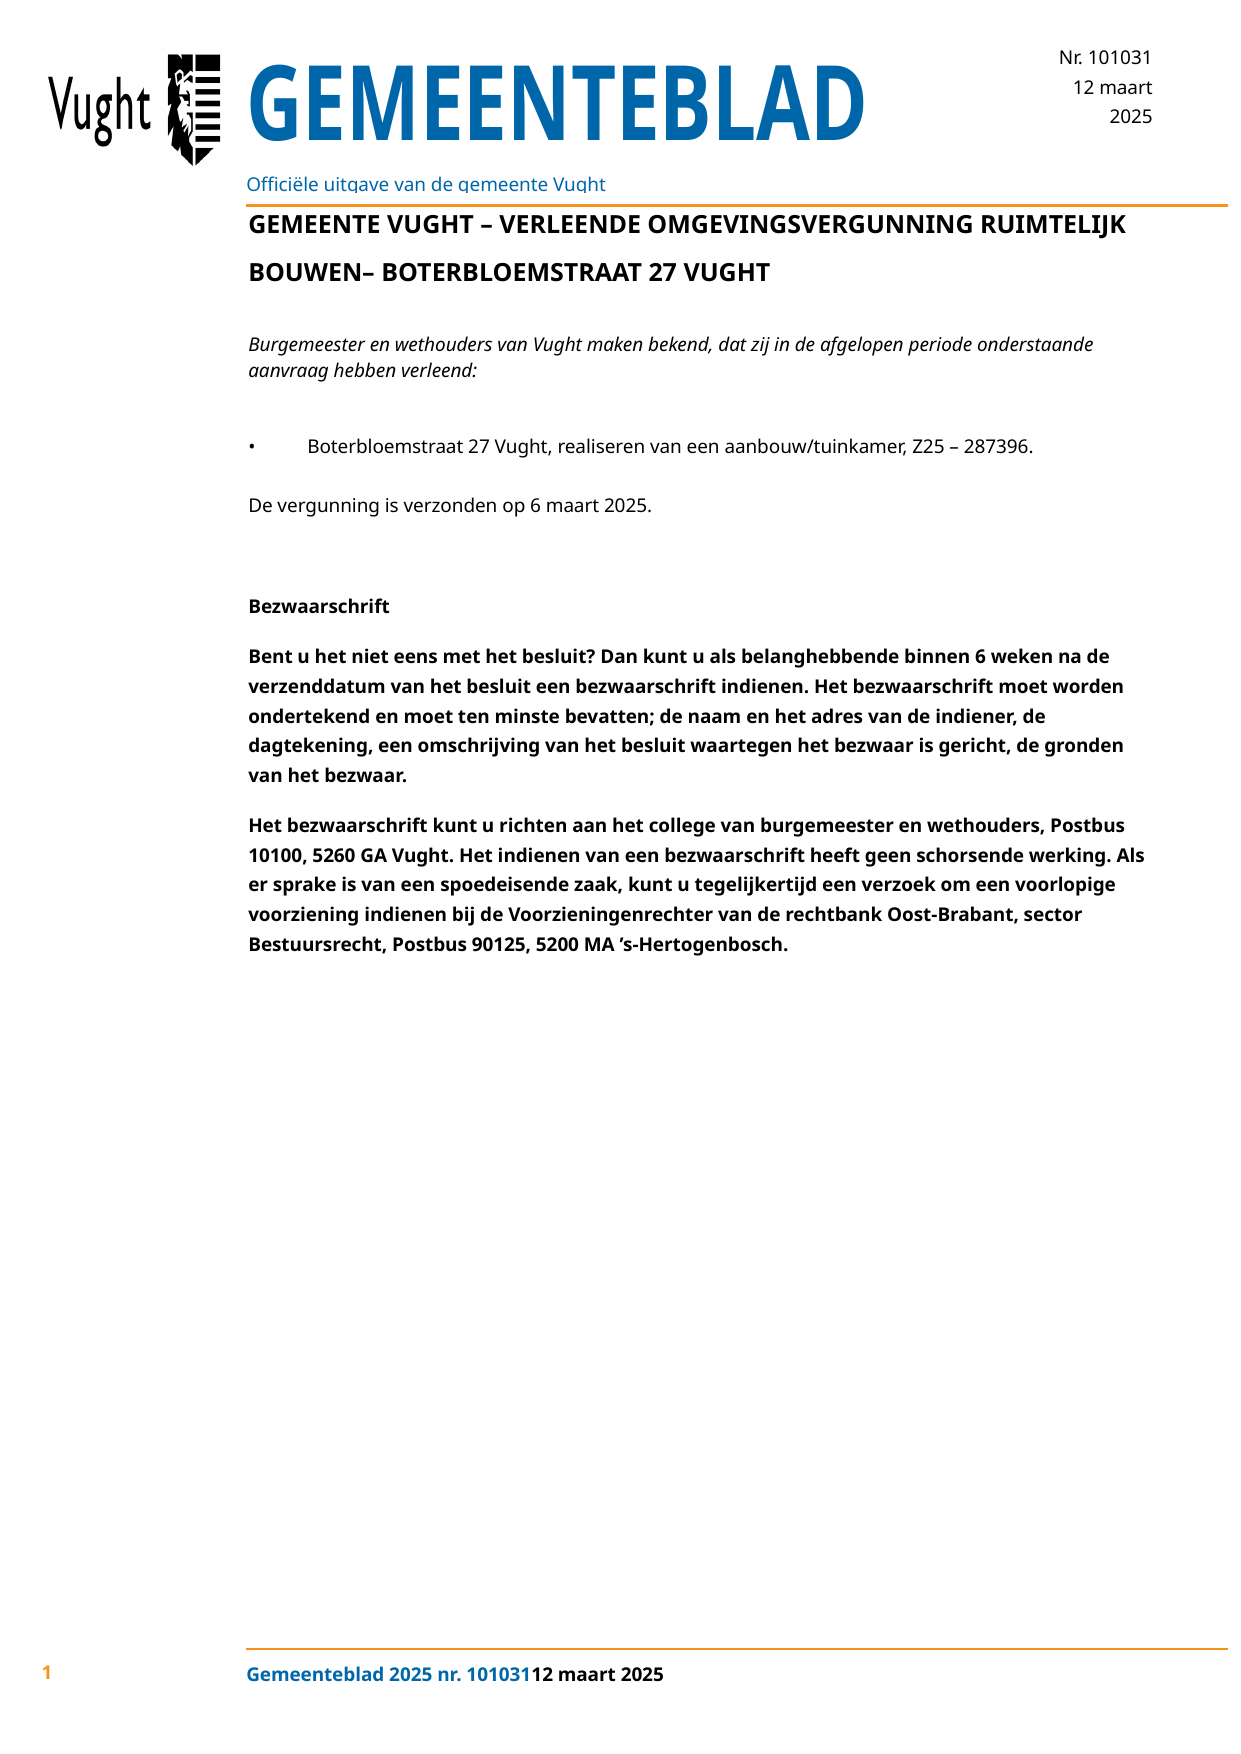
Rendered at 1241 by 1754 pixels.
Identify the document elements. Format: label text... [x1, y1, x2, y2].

text GEMEENTE VUGHT – VERLEENDE OMGEVINGSVERGUNNING RUIMTELIJK BOUWEN– BOTERBLOEMSTRAAT 27 VUGHT [248, 207, 1152, 288]
text Bezwaarschrift [248, 593, 1152, 619]
picture [41, 47, 231, 172]
text De vergunning is verzonden op 6 maart 2025. [248, 492, 1152, 518]
text Burgemeester en wethouders van Vught maken bekend, dat zij in de afgelopen periode onderstaande aanvraag hebben verleend: [248, 331, 1152, 383]
text Het bezwaarschrift kunt u richten aan het college van burgemeester en wethouders, Postbus 10100, 5260 GA Vught. Het indienen van een bezwaarschrift heeft geen schorsende werking. Als er sprake is van een spoedeisende zaak, kunt u tegelijkertijd een verzoek om een voorlopige voorziening indienen bij de Voorzieningenrechter van de rechtbank Oost-Brabant, sector Bestuursrecht, Postbus 90125, 5200 MA ’s-Hertogenbosch. [248, 812, 1152, 957]
text Bent u het niet eens met het besluit? Dan kunt u als belanghebbende binnen 6 weken na de verzenddatum van het besluit een bezwaarschrift indienen. Het bezwaarschrift moet worden ondertekend en moet ten minste bevatten; de naam en het adres van de indiener, de dagtekening, een omschrijving van het besluit waartegen het bezwaar is gericht, de gronden van het bezwaar. [248, 644, 1152, 788]
list Boterbloemstraat 27 Vught, realiseren van een aanbouw/tuinkamer, Z25 – 287396. [248, 433, 1152, 459]
